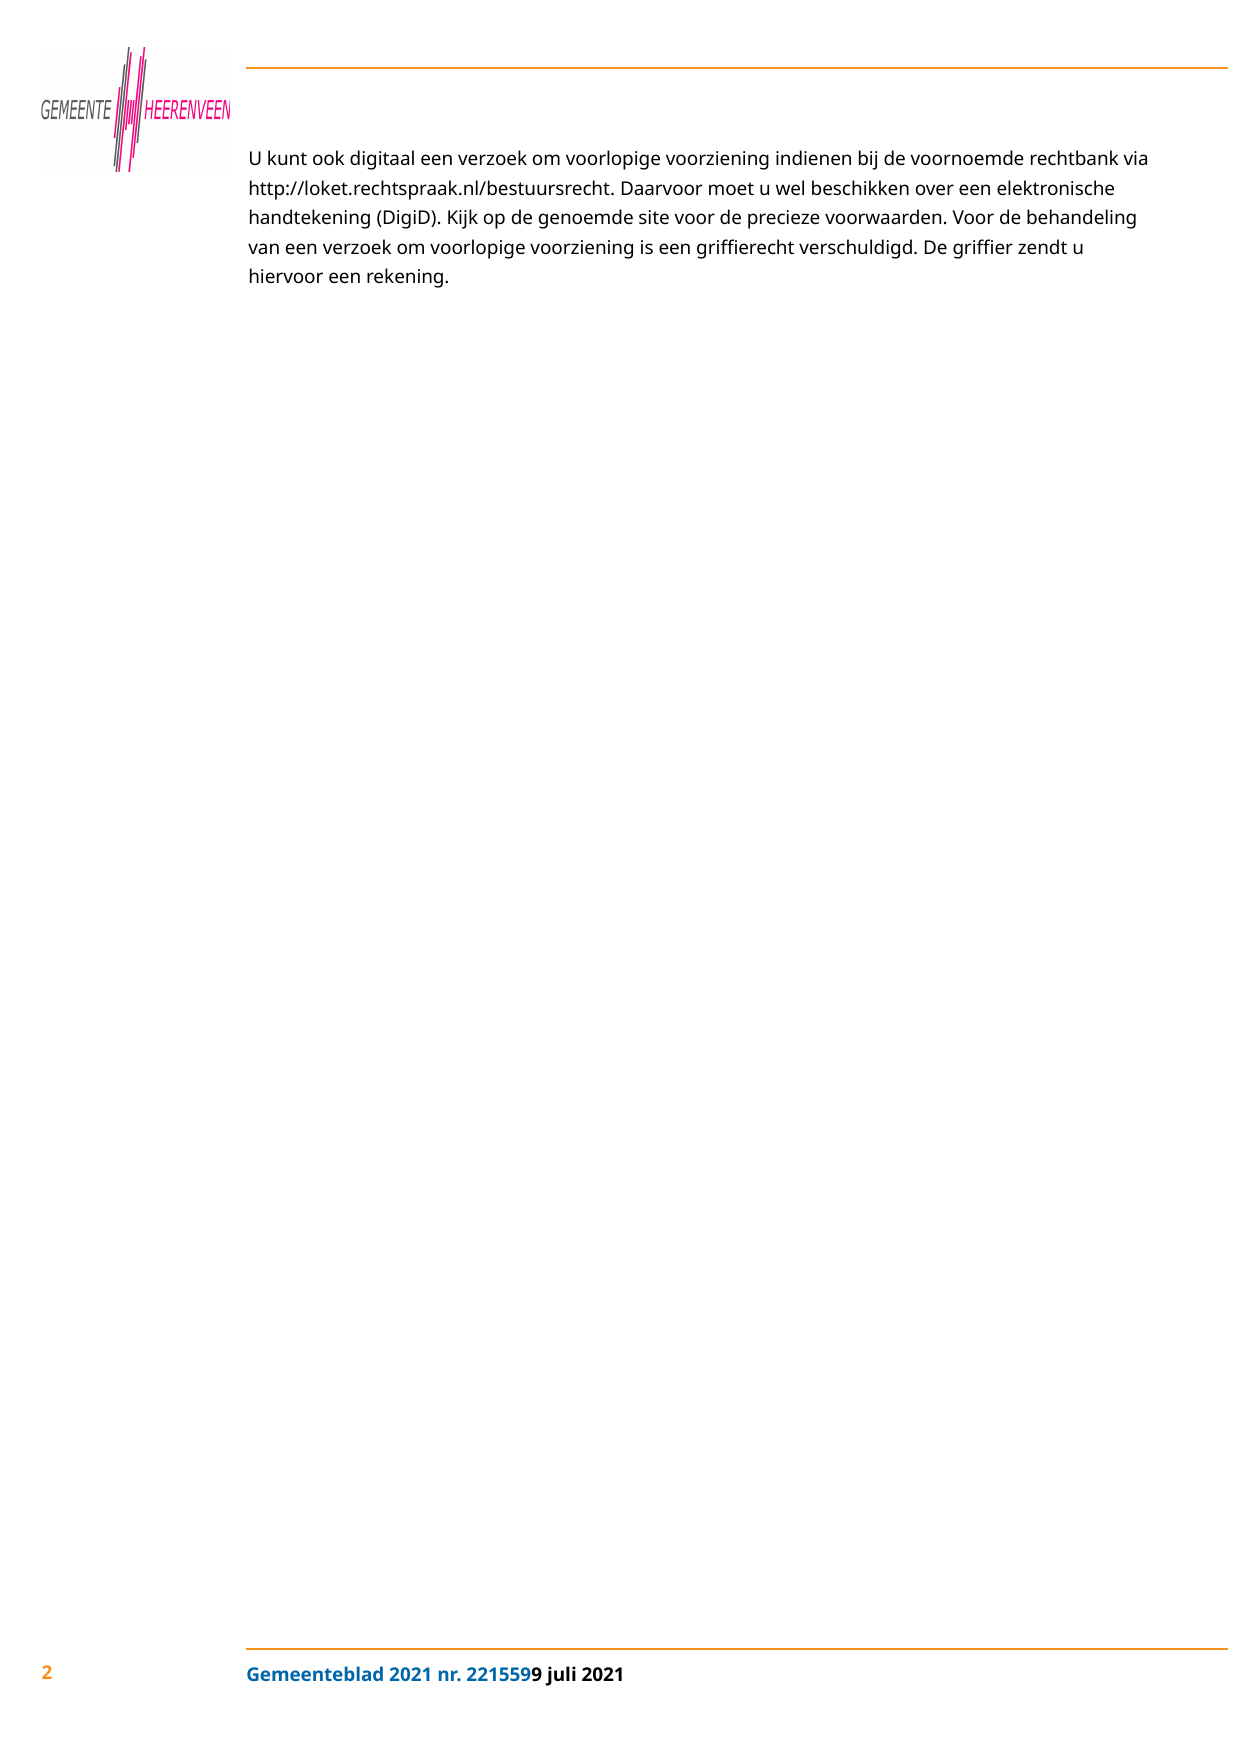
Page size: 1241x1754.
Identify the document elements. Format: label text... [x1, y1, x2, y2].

picture [41, 47, 231, 172]
text U kunt ook digitaal een verzoek om voorlopige voorziening indienen bij de voornoemde rechtbank via http://loket.rechtspraak.nl/bestuursrecht. Daarvoor moet u wel beschikken over een elektronische handtekening (DigiD). Kijk op de genoemde site voor de precieze voorwaarden. Voor de behandeling van een verzoek om voorlopige voorziening is een griffierecht verschuldigd. De griffier zendt u hiervoor een rekening. [248, 145, 1152, 289]
